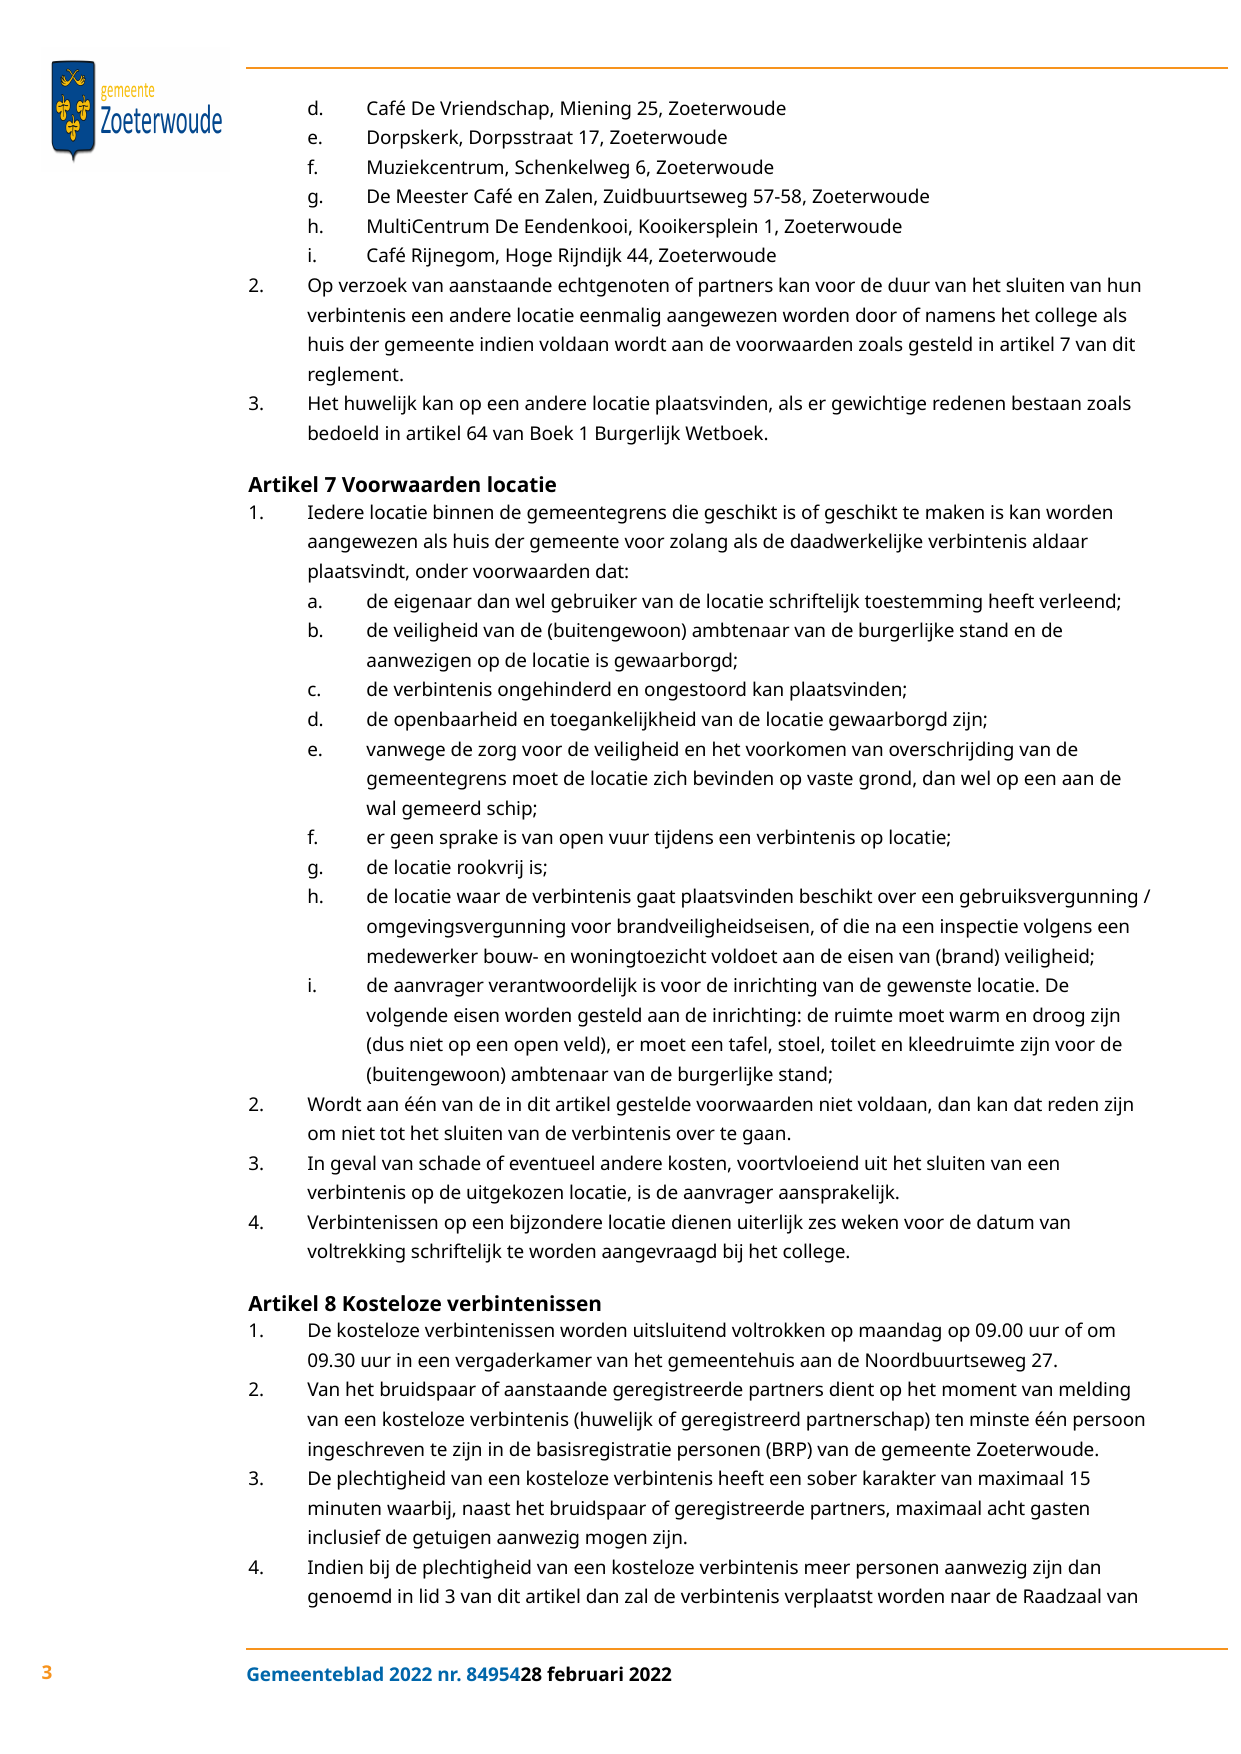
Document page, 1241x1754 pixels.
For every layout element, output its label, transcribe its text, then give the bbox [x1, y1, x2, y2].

list de locatie rookvrij is; [307, 854, 1152, 880]
list Op verzoek van aanstaande echtgenoten of partners kan voor de duur van het sluiten van hun verbintenis een andere locatie eenmalig aangewezen worden door of namens het college als huis der gemeente indien voldaan wordt aan de voorwaarden zoals gesteld in artikel 7 van dit reglement. [248, 272, 1152, 387]
list Het huwelijk kan op een andere locatie plaatsvinden, als er gewichtige redenen bestaan zoals bedoeld in artikel 64 van Boek 1 Burgerlijk Wetboek. [248, 391, 1152, 446]
picture [41, 47, 231, 172]
list Indien bij de plechtigheid van een kosteloze verbintenis meer personen aanwezig zijn dan genoemd in lid 3 van dit artikel dan zal de verbintenis verplaatst worden naar de Raadzaal van [248, 1554, 1152, 1609]
list In geval van schade of eventueel andere kosten, voortvloeiend uit het sluiten van een verbintenis op de uitgekozen locatie, is de aanvrager aansprakelijk. [248, 1150, 1152, 1205]
list De Meester Café en Zalen, Zuidbuurtseweg 57-58, Zoeterwoude [307, 183, 1152, 209]
list Muziekcentrum, Schenkelweg 6, Zoeterwoude [307, 154, 1152, 180]
list vanwege de zorg voor de veiligheid en het voorkomen van overschrijding van de gemeentegrens moet de locatie zich bevinden op vaste grond, dan wel op een aan de wal gemeerd schip; [307, 736, 1152, 821]
list de openbaarheid en toegankelijkheid van de locatie gewaarborgd zijn; [307, 706, 1152, 732]
list de eigenaar dan wel gebruiker van de locatie schriftelijk toestemming heeft verleend; [307, 588, 1152, 613]
list de aanvrager verantwoordelijk is voor de inrichting van de gewenste locatie. De volgende eisen worden gesteld aan de inrichting: de ruimte moet warm en droog zijn (dus niet op een open veld), er moet een tafel, stoel, toilet en kleedruimte zijn voor de (buitengewoon) ambtenaar van de burgerlijke stand; [307, 972, 1152, 1087]
list er geen sprake is van open vuur tijdens een verbintenis op locatie; [307, 824, 1152, 850]
list De plechtigheid van een kosteloze verbintenis heeft een sober karakter van maximaal 15 minuten waarbij, naast het bruidspaar of geregistreerde partners, maximaal acht gasten inclusief de getuigen aanwezig mogen zijn. [248, 1465, 1152, 1550]
list de veiligheid van de (buitengewoon) ambtenaar van de burgerlijke stand en de aanwezigen op de locatie is gewaarborgd; [307, 617, 1152, 673]
list MultiCentrum De Eendenkooi, Kooikersplein 1, Zoeterwoude [307, 213, 1152, 239]
list Café Rijnegom, Hoge Rijndijk 44, Zoeterwoude [307, 243, 1152, 268]
list Wordt aan één van de in dit artikel gestelde voorwaarden niet voldaan, dan kan dat reden zijn om niet tot het sluiten van de verbintenis over te gaan. [248, 1091, 1152, 1146]
text Artikel 8 Kosteloze verbintenissen [248, 1289, 1152, 1317]
list de verbintenis ongehinderd en ongestoord kan plaatsvinden; [307, 677, 1152, 702]
list Café De Vriendschap, Miening 25, Zoeterwoude [307, 95, 1152, 121]
list de locatie waar de verbintenis gaat plaatsvinden beschikt over een gebruiksvergunning / omgevingsvergunning voor brandveiligheidseisen, of die na een inspectie volgens een medewerker bouw- en woningtoezicht voldoet aan de eisen van (brand) veiligheid; [307, 884, 1152, 968]
list Dorpskerk, Dorpsstraat 17, Zoeterwoude [307, 124, 1152, 150]
list De kosteloze verbintenissen worden uitsluitend voltrokken op maandag op 09.00 uur of om 09.30 uur in een vergaderkamer van het gemeentehuis aan de Noordbuurtseweg 27. [248, 1317, 1152, 1373]
list Iedere locatie binnen de gemeentegrens die geschikt is of geschikt te maken is kan worden aangewezen als huis der gemeente voor zolang als de daadwerkelijke verbintenis aldaar plaatsvindt, onder voorwaarden dat: [248, 499, 1152, 584]
list Van het bruidspaar of aanstaande geregistreerde partners dient op het moment van melding van een kosteloze verbintenis (huwelijk of geregistreerd partnerschap) ten minste één persoon ingeschreven te zijn in de basisregistratie personen (BRP) van de gemeente Zoeterwoude. [248, 1377, 1152, 1462]
text Artikel 7 Voorwaarden locatie [248, 471, 1152, 499]
list Verbintenissen op een bijzondere locatie dienen uiterlijk zes weken voor de datum van voltrekking schriftelijk te worden aangevraagd bij het college. [248, 1209, 1152, 1264]
